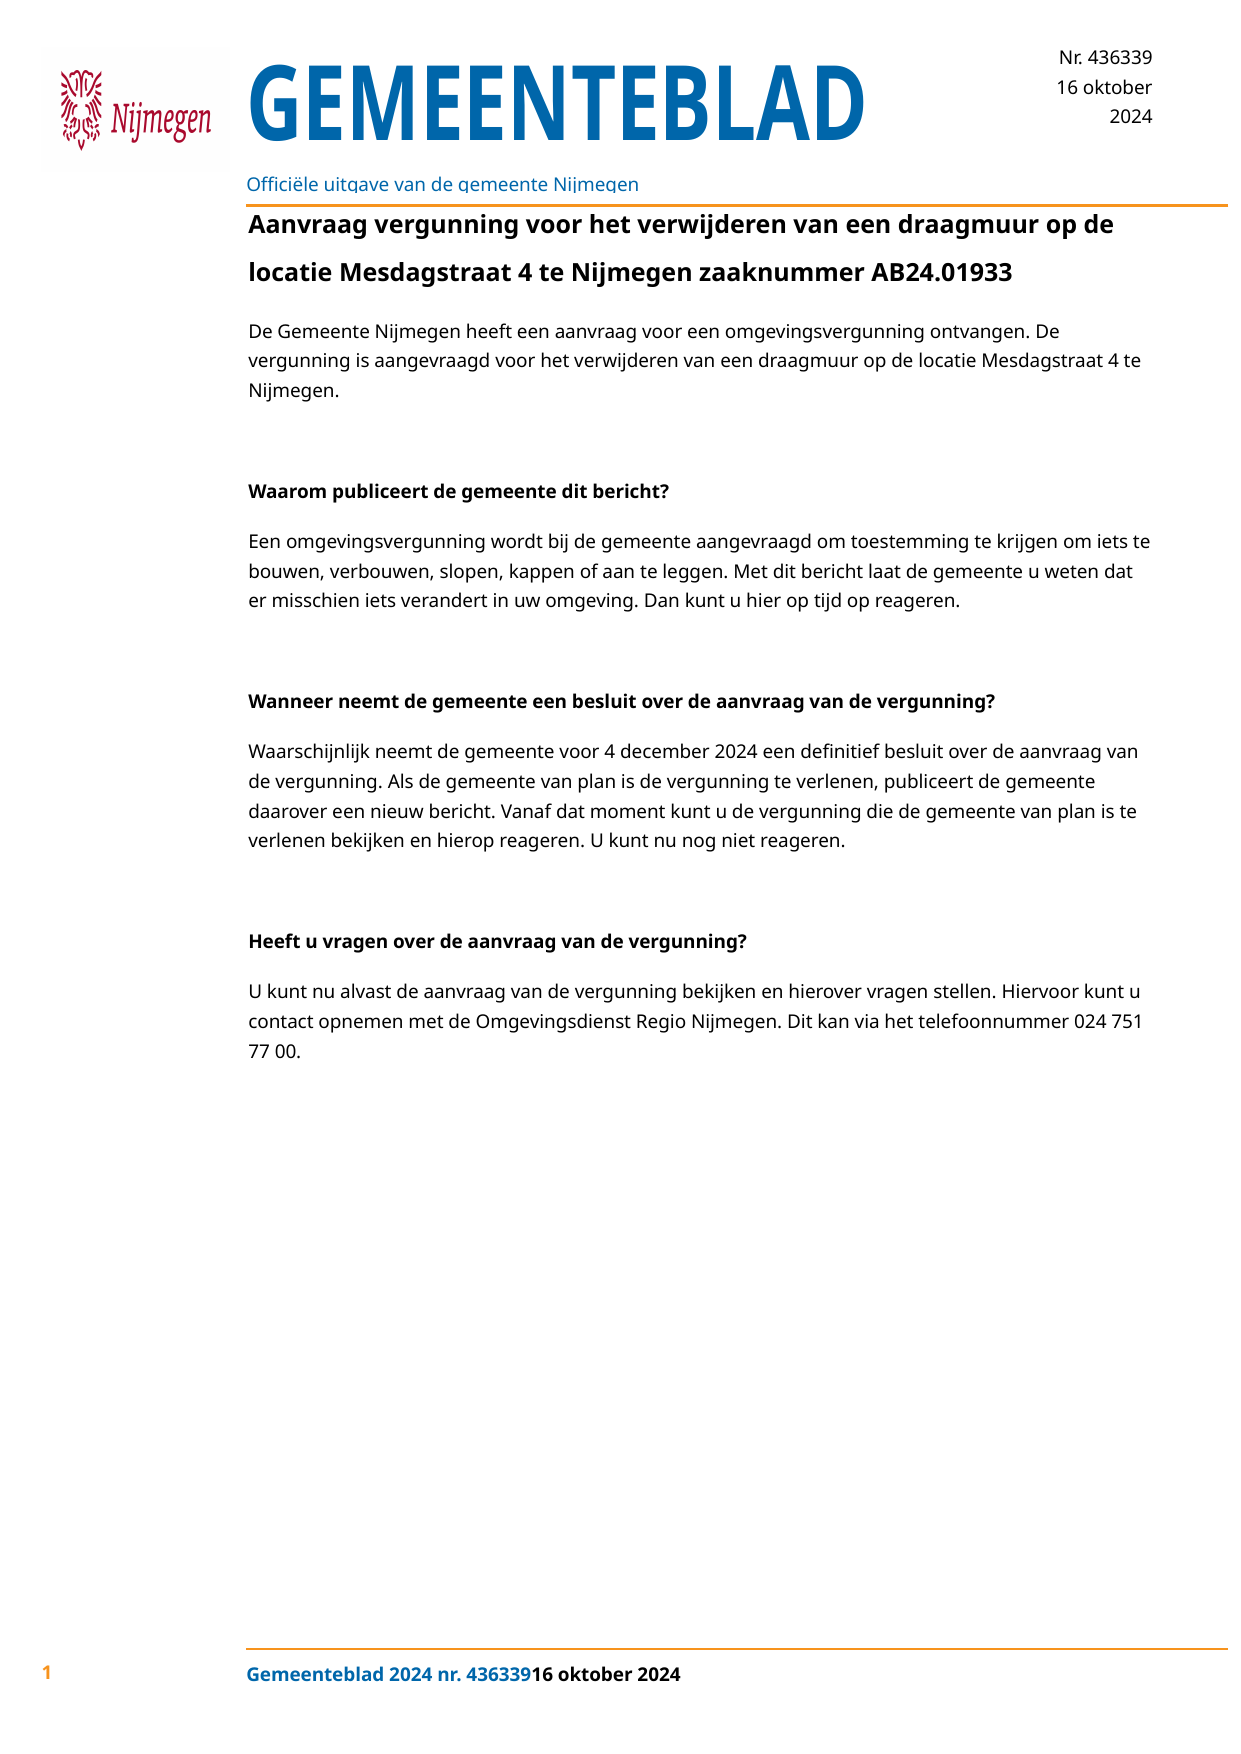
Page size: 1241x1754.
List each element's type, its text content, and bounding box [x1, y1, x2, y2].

text De Gemeente Nijmegen heeft een aanvraag voor een omgevingsvergunning ontvangen. De vergunning is aangevraagd voor het verwijderen van een draagmuur op de locatie Mesdagstraat 4 te Nijmegen. [248, 318, 1152, 403]
text Een omgevingsvergunning wordt bij de gemeente aangevraagd om toestemming te krijgen om iets te bouwen, verbouwen, slopen, kappen of aan te leggen. Met dit bericht laat de gemeente u weten dat er misschien iets verandert in uw omgeving. Dan kunt u hier op tijd op reageren. [248, 528, 1152, 613]
text U kunt nu alvast de aanvraag van de vergunning bekijken en hierover vragen stellen. Hiervoor kunt u contact opnemen met de Omgevingsdienst Regio Nijmegen. Dit kan via het telefoonnummer 024 751 77 00. [248, 979, 1152, 1064]
text Wanneer neemt de gemeente een besluit over de aanvraag van de vergunning? [248, 688, 1152, 714]
text Waarschijnlijk neemt de gemeente voor 4 december 2024 een definitief besluit over de aanvraag van de vergunning. Als de gemeente van plan is de vergunning te verlenen, publiceert de gemeente daarover een nieuw bericht. Vanaf dat moment kunt u de vergunning die de gemeente van plan is te verlenen bekijken en hierop reageren. U kunt nu nog niet reageren. [248, 739, 1152, 853]
text Waarom publiceert de gemeente dit bericht? [248, 478, 1152, 504]
text Heeft u vragen over de aanvraag van de vergunning? [248, 928, 1152, 954]
text Aanvraag vergunning voor het verwijderen van een draagmuur op de locatie Mesdagstraat 4 te Nijmegen zaaknummer AB24.01933 [248, 207, 1152, 288]
picture [41, 47, 231, 172]
